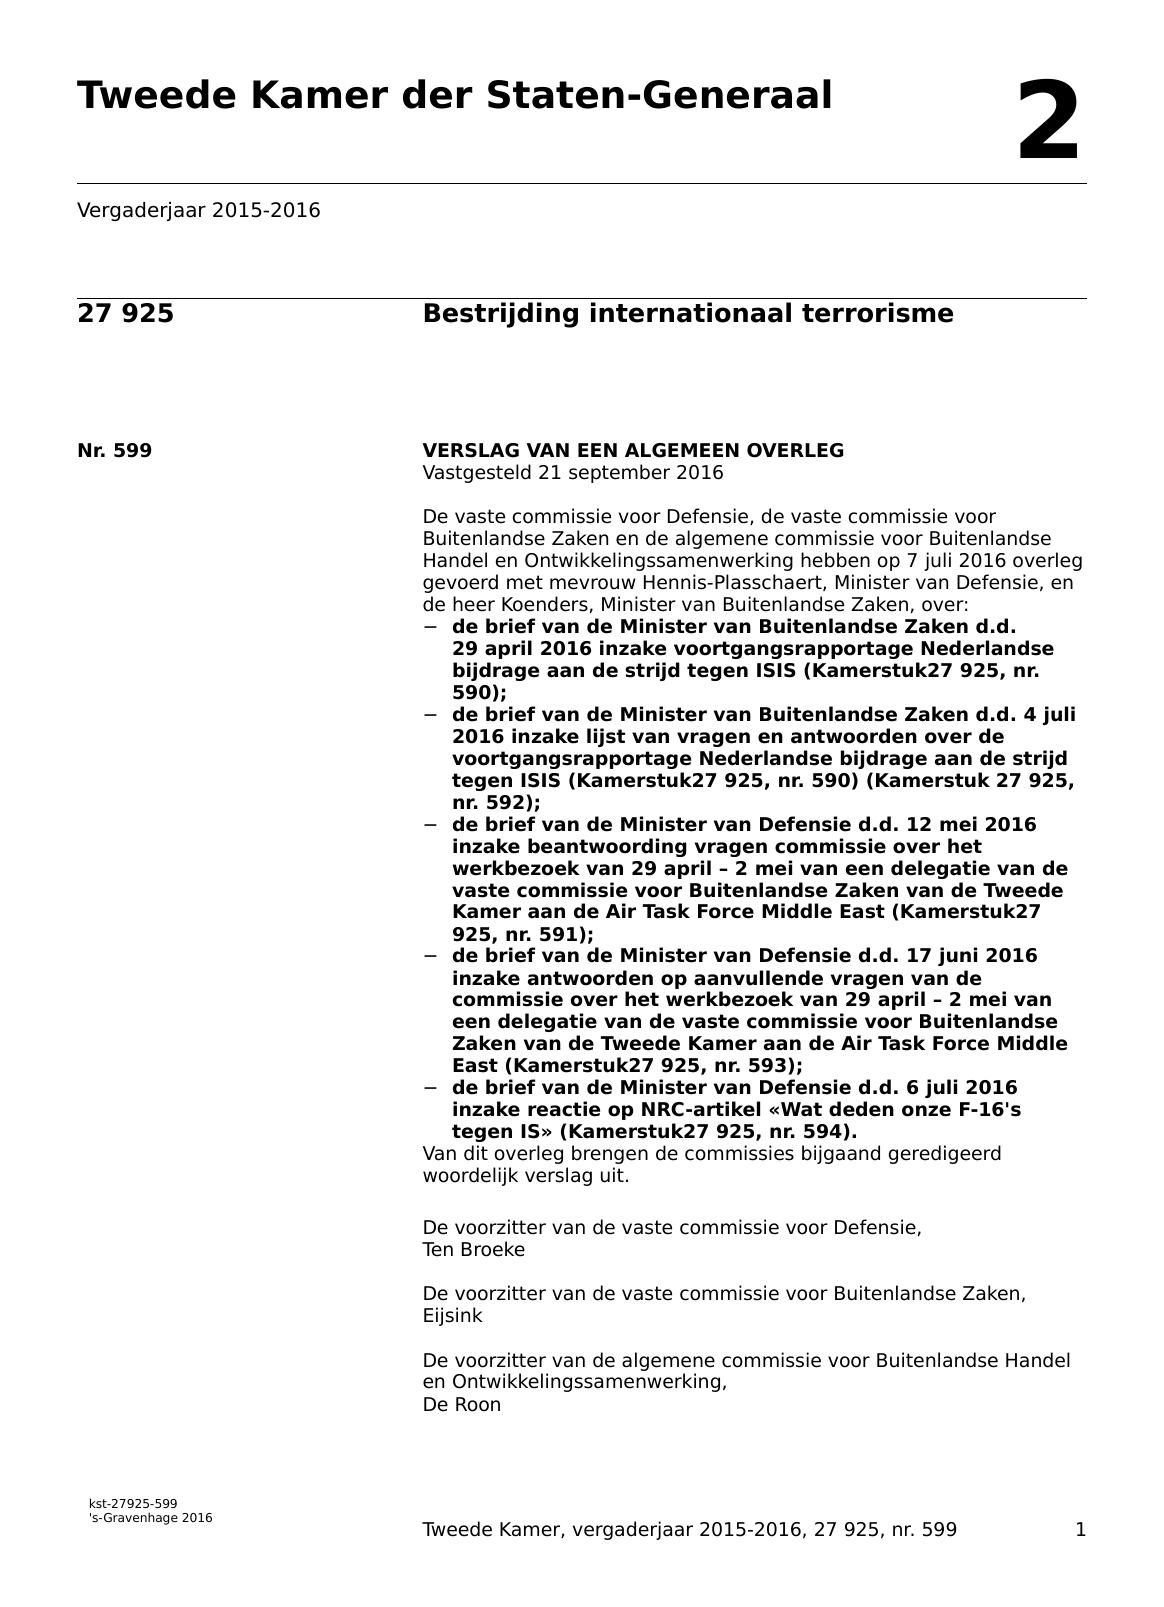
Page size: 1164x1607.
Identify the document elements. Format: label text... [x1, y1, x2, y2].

table_header Tweede Kamer der Staten-Generaal [77, 59, 886, 183]
text 's-Gravenhage 2016 [88, 1511, 323, 1525]
subtitle Nr. 599 VERSLAG VAN EEN ALGEMEEN OVERLEG [77, 440, 1087, 462]
text De vaste commissie voor Defensie, de vaste commissie voor Buitenlandse Zaken en de algemene commissie voor Buitenlandse Handel en Ontwikkelingssamenwerking hebben op 7 juli 2016 overleg gevoerd met mevrouw Hennis-Plasschaert, Minister van Defensie, en de heer Koenders, Minister van Buitenlandse Zaken, over: [422, 506, 1087, 616]
text Vastgesteld 21 september 2016 [422, 462, 1087, 484]
text − de brief van de Minister van Defensie d.d. 17 juni 2016 inzake antwoorden op aanvullende vragen van de commissie over het werkbezoek van 29 april – 2 mei van een delegatie van de vaste commissie voor Buitenlandse Zaken van de Tweede Kamer aan de Air Task Force Middle East (Kamerstuk27 925, nr. 593); [422, 945, 1087, 1077]
text − de brief van de Minister van Defensie d.d. 12 mei 2016 inzake beantwoording vragen commissie over het werkbezoek van 29 april – 2 mei van een delegatie van de vaste commissie voor Buitenlandse Zaken van de Tweede Kamer aan de Air Task Force Middle East (Kamerstuk27 925, nr. 591); [422, 813, 1087, 945]
text Van dit overleg brengen de commissies bijgaand geredigeerd woordelijk verslag uit. [422, 1143, 1087, 1187]
text − de brief van de Minister van Defensie d.d. 6 juli 2016 inzake reactie op NRC-artikel «Wat deden onze F-16's tegen IS» (Kamerstuk27 925, nr. 594). [422, 1077, 1087, 1143]
text − de brief van de Minister van Buitenlandse Zaken d.d. 29 april 2016 inzake voortgangsrapportage Nederlandse bijdrage aan de strijd tegen ISIS (Kamerstuk27 925, nr. 590); [422, 616, 1087, 704]
text De voorzitter van de vaste commissie voor Buitenlandse Zaken, Eijsink [422, 1283, 1087, 1327]
text De voorzitter van de algemene commissie voor Buitenlandse Handel en Ontwikkelingssamenwerking, De Roon [422, 1349, 1087, 1415]
subtitle 27 925 Bestrijding internationaal terrorisme [77, 299, 1087, 329]
text kst-27925-599 [88, 1497, 323, 1511]
table_cell Vergaderjaar 2015-2016 [77, 184, 1087, 298]
table_header 2 [886, 59, 1087, 183]
text − de brief van de Minister van Buitenlandse Zaken d.d. 4 juli 2016 inzake lijst van vragen en antwoorden over de voortgangsrapportage Nederlandse bijdrage aan de strijd tegen ISIS (Kamerstuk27 925, nr. 590) (Kamerstuk 27 925, nr. 592); [422, 704, 1087, 813]
text De voorzitter van de vaste commissie voor Defensie, Ten Broeke [422, 1217, 1087, 1261]
